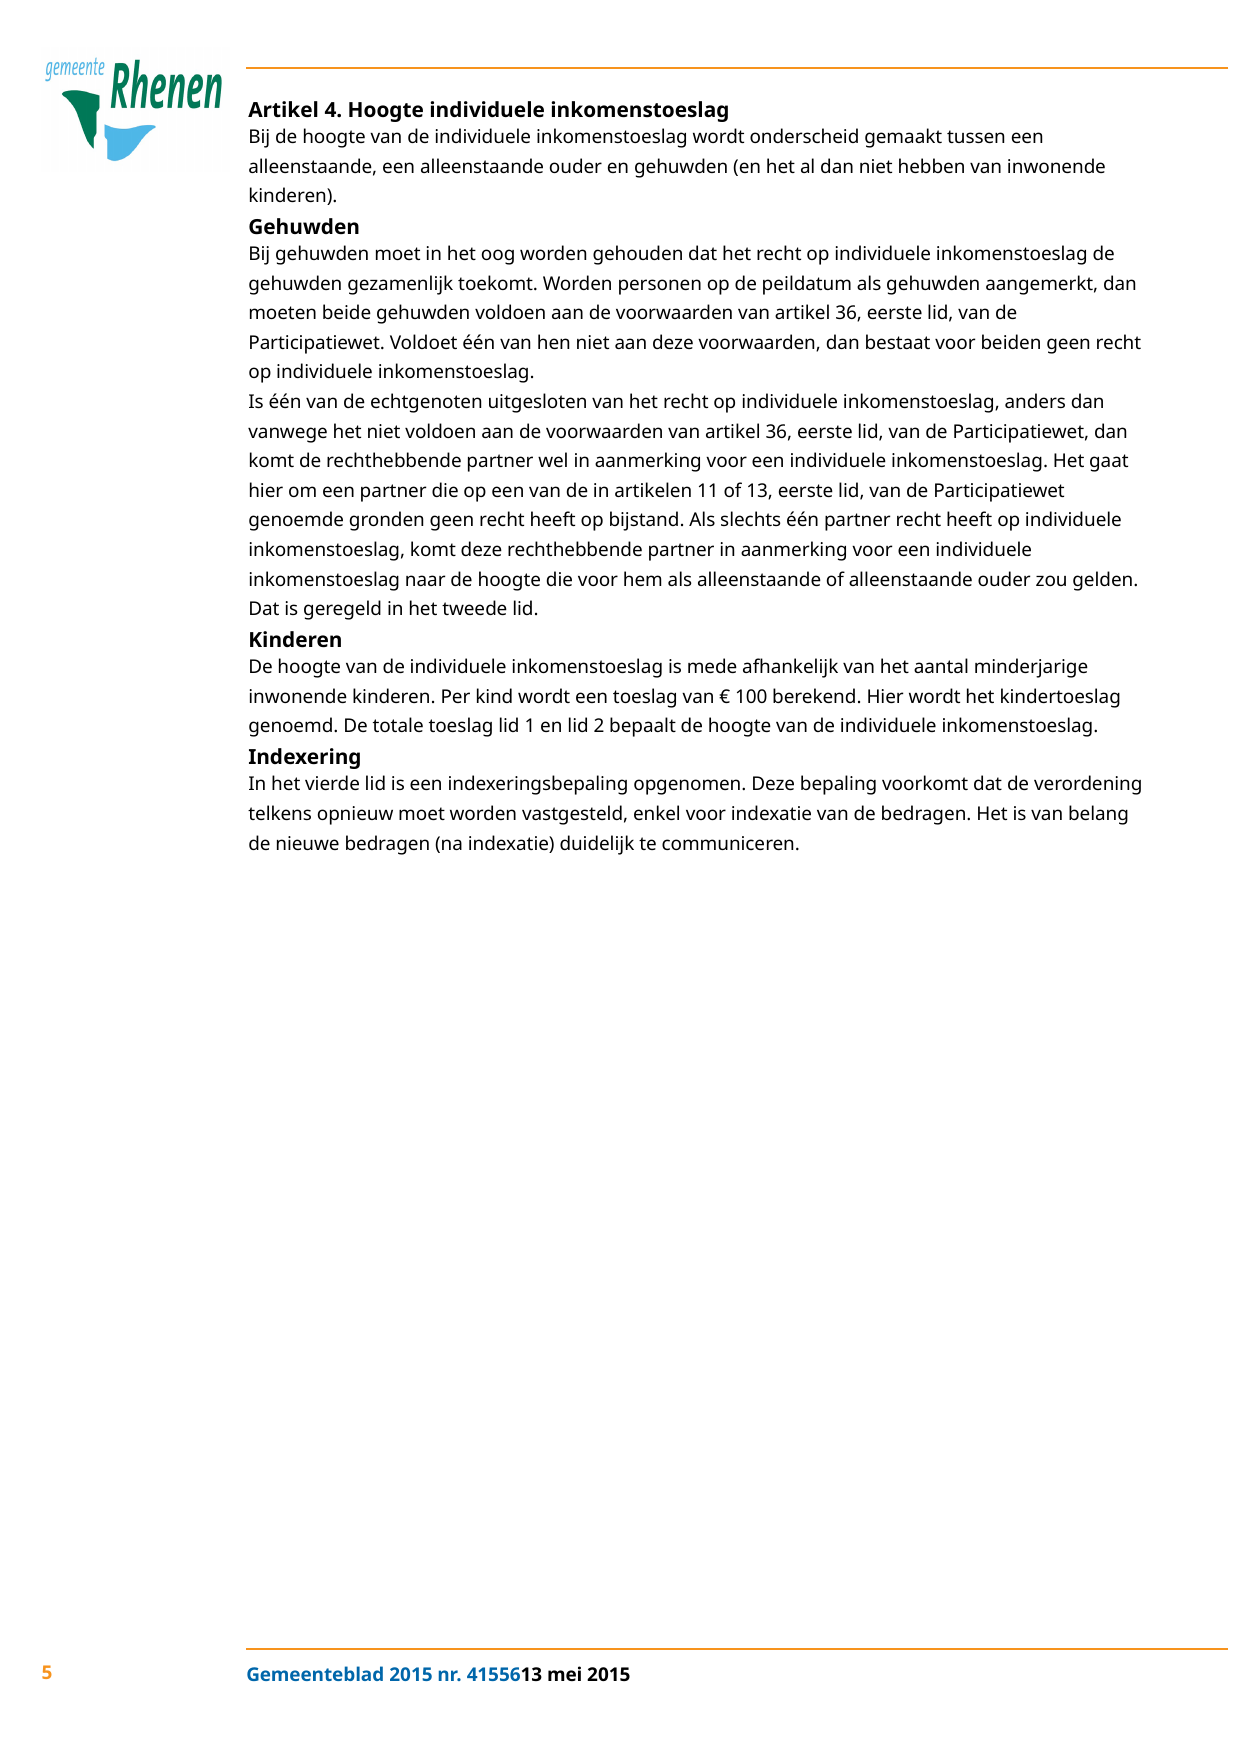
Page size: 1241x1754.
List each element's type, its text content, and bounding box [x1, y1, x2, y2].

text Bij gehuwden moet in het oog worden gehouden dat het recht op individuele inkomenstoeslag de gehuwden gezamenlijk toekomt. Worden personen op de peildatum als gehuwden aangemerkt, dan moeten beide gehuwden voldoen aan de voorwaarden van artikel 36, eerste lid, van de Participatiewet. Voldoet één van hen niet aan deze voorwaarden, dan bestaat voor beiden geen recht op individuele inkomenstoeslag. [248, 240, 1152, 384]
text Is één van de echtgenoten uitgesloten van het recht op individuele inkomenstoeslag, anders dan vanwege het niet voldoen aan de voorwaarden van artikel 36, eerste lid, van de Participatiewet, dan komt de rechthebbende partner wel in aanmerking voor een individuele inkomenstoeslag. Het gaat hier om een partner die op een van de in artikelen 11 of 13, eerste lid, van de Participatiewet genoemde gronden geen recht heeft op bijstand. Als slechts één partner recht heeft op individuele inkomenstoeslag, komt deze rechthebbende partner in aanmerking voor een individuele inkomenstoeslag naar de hoogte die voor hem als alleenstaande of alleenstaande ouder zou gelden. Dat is geregeld in het tweede lid. [248, 388, 1152, 621]
text Gehuwden [248, 212, 1152, 240]
picture [41, 47, 231, 172]
text De hoogte van de individuele inkomenstoeslag is mede afhankelijk van het aantal minderjarige inwonende kinderen. Per kind wordt een toeslag van € 100 berekend. Hier wordt het kindertoeslag genoemd. De totale toeslag lid 1 en lid 2 bepaalt de hoogte van de individuele inkomenstoeslag. [248, 653, 1152, 738]
text Indexering [248, 742, 1152, 771]
text Artikel 4. Hoogte individuele inkomenstoeslag [248, 95, 1152, 123]
text In het vierde lid is een indexeringsbepaling opgenomen. Deze bepaling voorkomt dat de verordening telkens opnieuw moet worden vastgesteld, enkel voor indexatie van de bedragen. Het is van belang de nieuwe bedragen (na indexatie) duidelijk te communiceren. [248, 771, 1152, 856]
text Bij de hoogte van de individuele inkomenstoeslag wordt onderscheid gemaakt tussen een alleenstaande, een alleenstaande ouder en gehuwden (en het al dan niet hebben van inwonende kinderen). [248, 123, 1152, 208]
text Kinderen [248, 625, 1152, 653]
